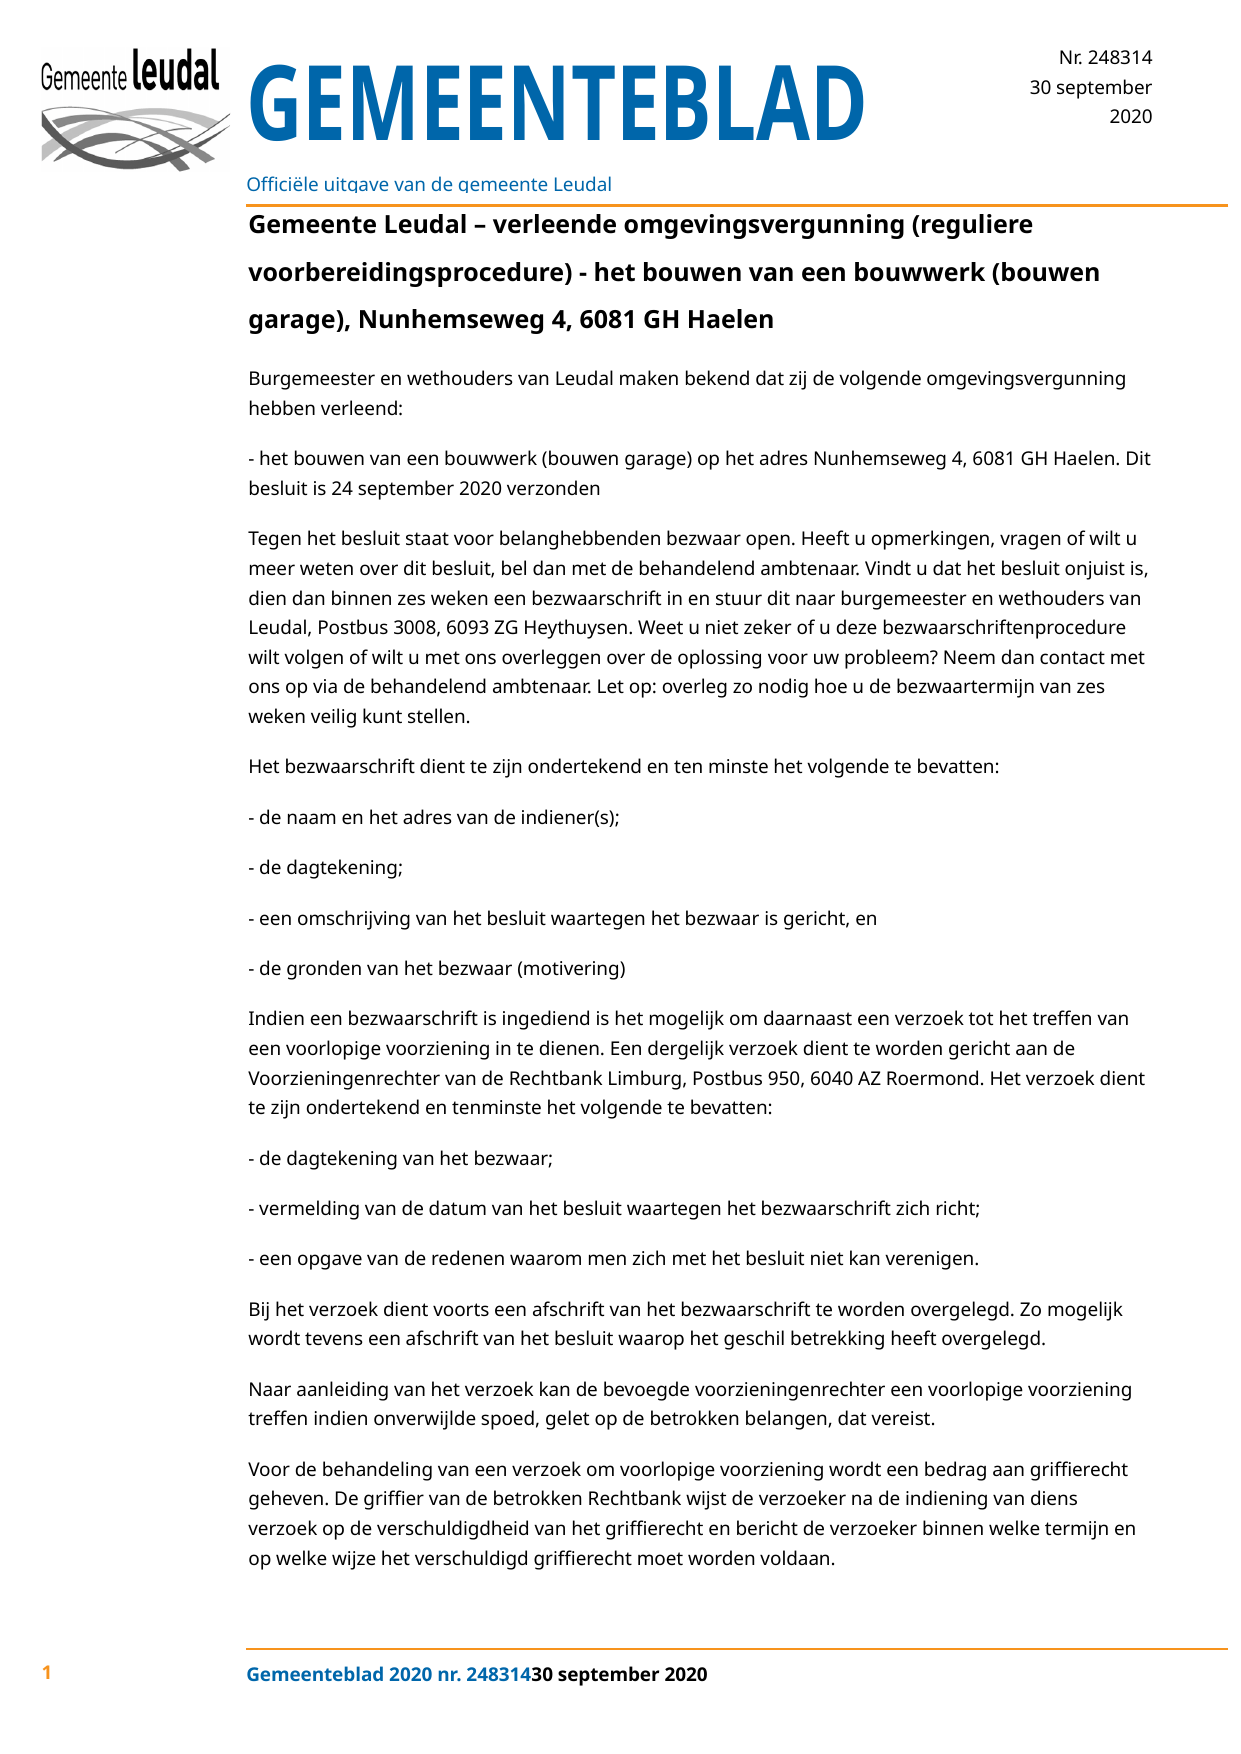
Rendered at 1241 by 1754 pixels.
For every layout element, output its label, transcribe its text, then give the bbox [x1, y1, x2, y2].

text - de gronden van het bezwaar (motivering) [248, 955, 1152, 981]
text Het bezwaarschrift dient te zijn ondertekend en ten minste het volgende te bevatten: [248, 753, 1152, 779]
text - een omschrijving van het besluit waartegen het bezwaar is gericht, en [248, 905, 1152, 930]
text - de dagtekening van het bezwaar; [248, 1145, 1152, 1170]
text Tegen het besluit staat voor belanghebbenden bezwaar open. Heeft u opmerkingen, vragen of wilt u meer weten over dit besluit, bel dan met de behandelend ambtenaar. Vindt u dat het besluit onjuist is, dien dan binnen zes weken een bezwaarschrift in en stuur dit naar burgemeester en wethouders van Leudal, Postbus 3008, 6093 ZG Heythuysen. Weet u niet zeker of u deze bezwaarschriftenprocedure wilt volgen of wilt u met ons overleggen over de oplossing voor uw probleem? Neem dan contact met ons op via de behandelend ambtenaar. Let op: overleg zo nodig hoe u de bezwaartermijn van zes weken veilig kunt stellen. [248, 526, 1152, 729]
picture [41, 47, 231, 172]
text Indien een bezwaarschrift is ingediend is het mogelijk om daarnaast een verzoek tot het treffen van een voorlopige voorziening in te dienen. Een dergelijk verzoek dient te worden gericht aan de Voorzieningenrechter van de Rechtbank Limburg, Postbus 950, 6040 AZ Roermond. Het verzoek dient te zijn ondertekend en tenminste het volgende te bevatten: [248, 1006, 1152, 1120]
text - de naam en het adres van de indiener(s); [248, 804, 1152, 829]
text Voor de behandeling van een verzoek om voorlopige voorziening wordt een bedrag aan griffierecht geheven. De griffier van de betrokken Rechtbank wijst de verzoeker na de indiening van diens verzoek op de verschuldigdheid van het griffierecht en bericht de verzoeker binnen welke termijn en op welke wijze het verschuldigd griffierecht moet worden voldaan. [248, 1456, 1152, 1570]
text - een opgave van de redenen waarom men zich met het besluit niet kan verenigen. [248, 1246, 1152, 1271]
text Gemeente Leudal – verleende omgevingsvergunning (reguliere voorbereidingsprocedure) - het bouwen van een bouwwerk (bouwen garage), Nunhemseweg 4, 6081 GH Haelen [248, 207, 1152, 336]
text - het bouwen van een bouwwerk (bouwen garage) op het adres Nunhemseweg 4, 6081 GH Haelen. Dit besluit is 24 september 2020 verzonden [248, 446, 1152, 501]
text Naar aanleiding van het verzoek kan de bevoegde voorzieningenrechter een voorlopige voorziening treffen indien onverwijlde spoed, gelet op de betrokken belangen, dat vereist. [248, 1376, 1152, 1431]
text Burgemeester en wethouders van Leudal maken bekend dat zij de volgende omgevingsvergunning hebben verleend: [248, 366, 1152, 421]
text - de dagtekening; [248, 854, 1152, 880]
text Bij het verzoek dient voorts een afschrift van het bezwaarschrift te worden overgelegd. Zo mogelijk wordt tevens een afschrift van het besluit waarop het geschil betrekking heeft overgelegd. [248, 1296, 1152, 1351]
text - vermelding van de datum van het besluit waartegen het bezwaarschrift zich richt; [248, 1195, 1152, 1221]
